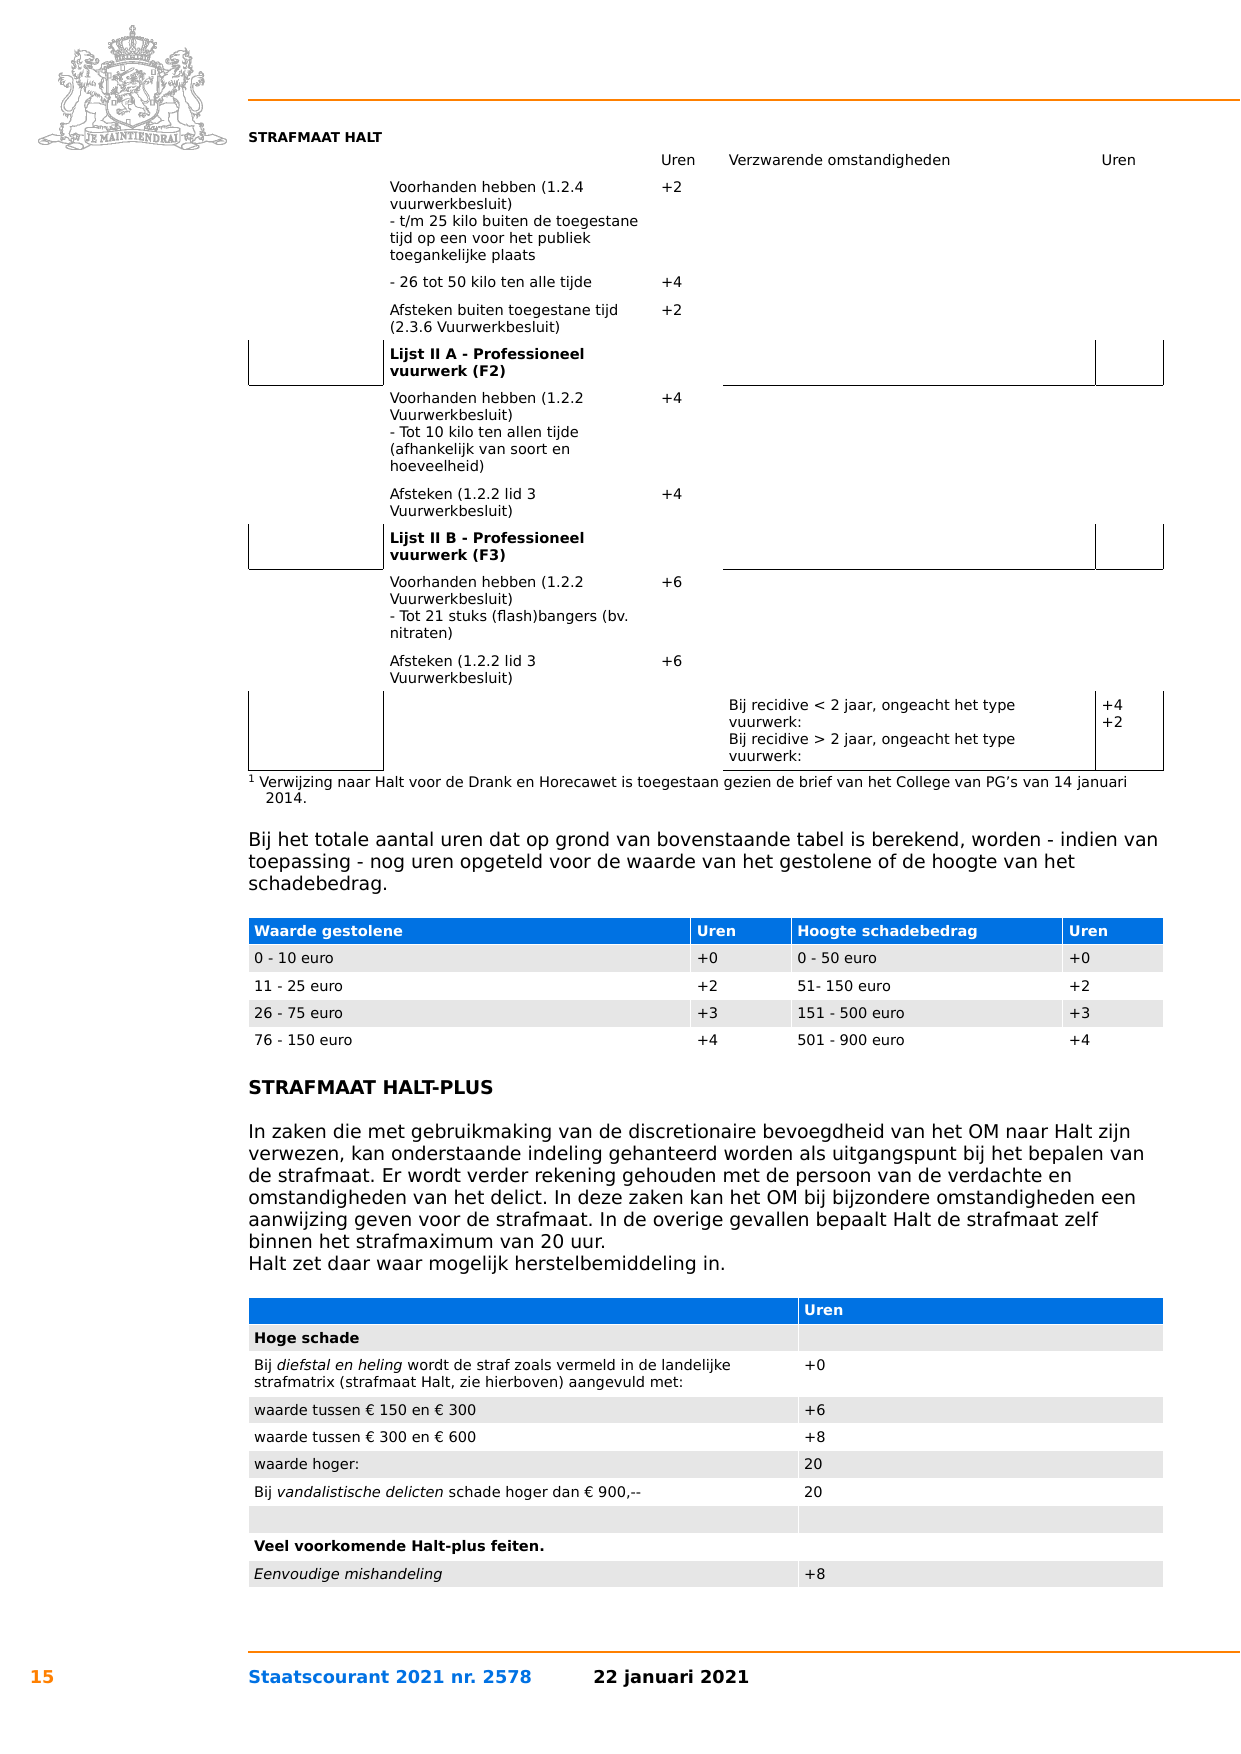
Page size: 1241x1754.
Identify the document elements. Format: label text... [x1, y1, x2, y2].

table_cell [249, 1506, 798, 1533]
table_cell Hoge schade [249, 1325, 798, 1351]
table_cell Uren [655, 147, 722, 173]
table_header STRAFMAAT HALT [248, 130, 1163, 146]
table_cell Eenvoudige mishandeling [249, 1561, 798, 1587]
table_cell [655, 692, 722, 769]
table_cell +3 [691, 1000, 791, 1027]
table_cell +0 [691, 945, 791, 972]
table_cell [799, 1534, 1163, 1560]
table_cell Afsteken buiten toegestane tijd (2.3.6 Vuurwerkbesluit) [384, 297, 654, 340]
table_cell 151 - 500 euro [792, 1000, 1062, 1027]
table_cell +3 [1063, 1000, 1163, 1027]
table_cell Bij recidive < 2 jaar, ongeacht het type vuurwerk: Bij recidive > 2 jaar, ongeacht het type vuurwerk: [723, 692, 1095, 769]
table_cell waarde tussen € 150 en € 300 [249, 1397, 798, 1423]
table_cell [384, 692, 654, 769]
table_cell 1 Verwijzing naar Halt voor de Drank en Horecawet is toegestaan gezien de brief van het College van PG’s van 14 januari 2014. [248, 771, 1163, 807]
table_cell [723, 525, 1095, 568]
text In zaken die met gebruikmaking van de discretionaire bevoegdheid van het OM naar Halt zijn verwezen, kan onderstaande indeling gehanteerd worden als uitgangspunt bij het bepalen van de strafmaat. Er wordt verder rekening gehouden met de persoon van de verdachte en omstandigheden van het delict. In deze zaken kan het OM bij bijzondere omstandigheden een aanwijzing geven voor de strafmaat. In de overige gevallen bepaalt Halt de strafmaat zelf binnen het strafmaximum van 20 uur. [248, 1121, 1163, 1253]
table_cell [1096, 341, 1163, 384]
table_cell +8 [799, 1424, 1163, 1450]
table_cell +6 [655, 648, 722, 691]
table_header Uren [691, 918, 791, 944]
table_header Uren [1063, 918, 1163, 944]
table_cell +2 [691, 973, 791, 999]
table_cell +4 [655, 269, 722, 296]
table_cell Voorhanden hebben (1.2.4 vuurwerkbesluit) - t/m 25 kilo buiten de toegestane tijd op een voor het publiek toegankelijke plaats [384, 174, 654, 268]
table_cell [1096, 570, 1163, 691]
table_header Waarde gestolene [249, 918, 690, 944]
table_cell +0 [799, 1352, 1163, 1396]
table_cell [249, 692, 383, 769]
picture [38, 25, 227, 150]
table_cell [723, 341, 1095, 384]
table_cell [799, 1325, 1163, 1351]
text STRAFMAAT HALT-PLUS [248, 1077, 1163, 1099]
table_cell 20 [799, 1451, 1163, 1478]
table_cell [723, 570, 1095, 691]
table_cell +2 [1063, 973, 1163, 999]
table_cell 501 - 900 euro [792, 1028, 1062, 1054]
table_cell Verzwarende omstandigheden [723, 147, 1095, 173]
table_cell 51- 150 euro [792, 973, 1062, 999]
table_cell waarde tussen € 300 en € 600 [249, 1424, 798, 1450]
table_cell +2 [655, 174, 722, 268]
table_cell 76 - 150 euro [249, 1028, 690, 1054]
table_cell [384, 147, 654, 173]
table_cell waarde hoger: [249, 1451, 798, 1478]
table_cell [249, 341, 383, 384]
table_cell [1096, 386, 1163, 524]
table_cell [655, 525, 722, 568]
table_cell +6 [655, 570, 722, 647]
table_cell +6 [799, 1397, 1163, 1423]
table_cell 20 [799, 1479, 1163, 1505]
table_cell [249, 525, 383, 568]
table_cell 0 - 10 euro [249, 945, 690, 972]
table_cell Afsteken (1.2.2 lid 3 Vuurwerkbesluit) [384, 648, 654, 691]
table_cell [1096, 174, 1163, 340]
table_cell +4 +2 [1096, 692, 1163, 769]
table_cell [249, 386, 383, 524]
table_cell [723, 386, 1095, 524]
table_header Uren [799, 1298, 1163, 1324]
table_cell [1096, 525, 1163, 568]
table_header Hoogte schadebedrag [792, 918, 1062, 944]
table_cell +2 [655, 297, 722, 340]
table_cell 0 - 50 euro [792, 945, 1062, 972]
table_cell Lijst II B - Professioneel vuurwerk (F3) [384, 525, 654, 568]
table_cell Voorhanden hebben (1.2.2 Vuurwerkbesluit) - Tot 10 kilo ten allen tijde (afhankelijk van soort en hoeveelheid) [384, 386, 654, 480]
table_cell Lijst II A - Professioneel vuurwerk (F2) [384, 341, 654, 384]
table_cell [249, 147, 383, 173]
table_cell +4 [691, 1028, 791, 1054]
table_cell Voorhanden hebben (1.2.2 Vuurwerkbesluit) - Tot 21 stuks (flash)bangers (bv. nitraten) [384, 570, 654, 647]
table_cell +0 [1063, 945, 1163, 972]
table_cell [249, 174, 383, 340]
table_cell +4 [1063, 1028, 1163, 1054]
table_cell Bij vandalistische delicten schade hoger dan € 900,-- [249, 1479, 798, 1505]
table_cell +4 [655, 386, 722, 480]
table_cell 26 - 75 euro [249, 1000, 690, 1027]
table_cell 11 - 25 euro [249, 973, 690, 999]
table_cell Afsteken (1.2.2 lid 3 Vuurwerkbesluit) [384, 481, 654, 524]
table_cell [799, 1506, 1163, 1533]
table_header [249, 1298, 798, 1324]
table_cell [723, 174, 1095, 340]
table_cell Uren [1096, 147, 1163, 173]
text Halt zet daar waar mogelijk herstelbemiddeling in. [248, 1253, 1163, 1274]
table_cell Veel voorkomende Halt-plus feiten. [249, 1534, 798, 1560]
table_cell [655, 341, 722, 384]
table_cell Bij diefstal en heling wordt de straf zoals vermeld in de landelijke strafmatrix (strafmaat Halt, zie hierboven) aangevuld met: [249, 1352, 798, 1396]
table_cell [249, 570, 383, 691]
text Bij het totale aantal uren dat op grond van bovenstaande tabel is berekend, worden - indien van toepassing - nog uren opgeteld voor de waarde van het gestolene of de hoogte van het schadebedrag. [248, 829, 1163, 895]
table_cell +4 [655, 481, 722, 524]
table_cell +8 [799, 1561, 1163, 1587]
table_cell - 26 tot 50 kilo ten alle tijde [384, 269, 654, 296]
